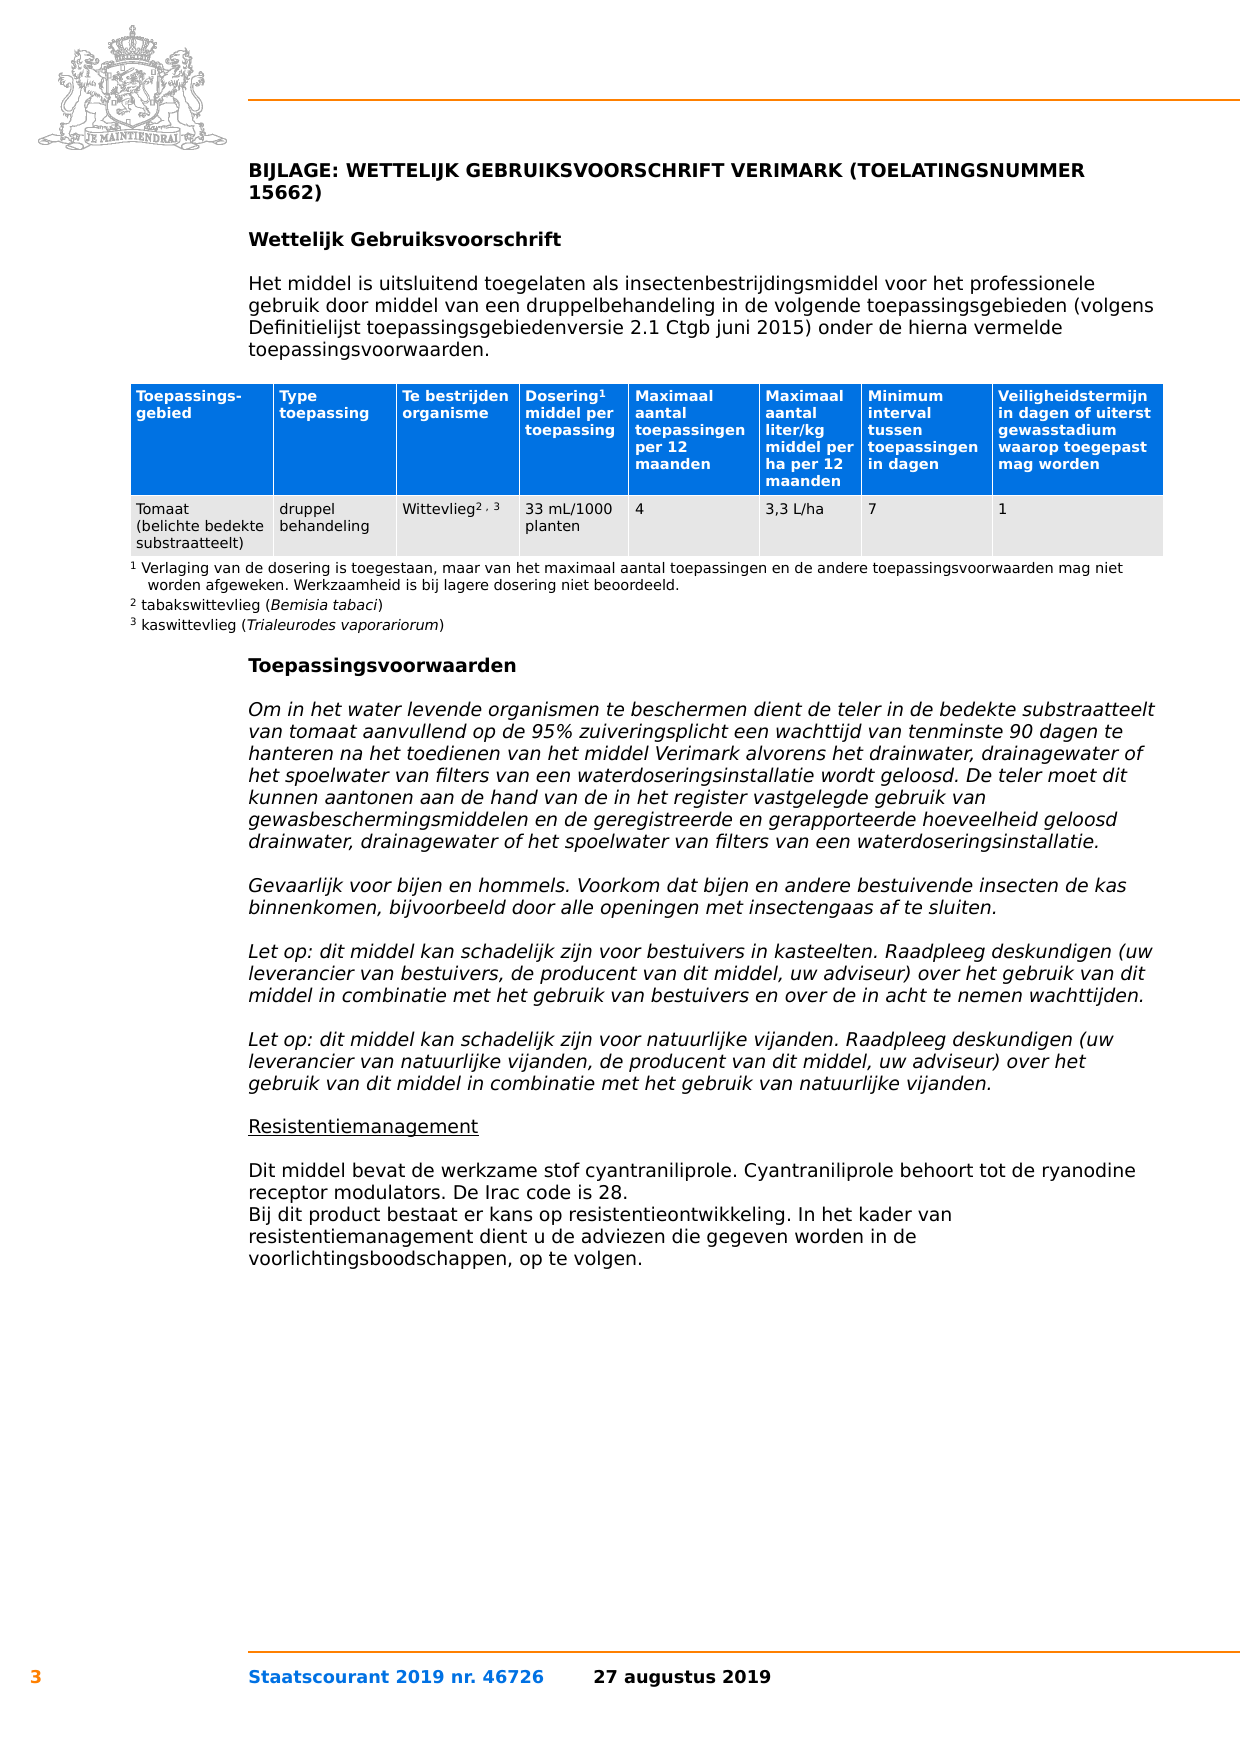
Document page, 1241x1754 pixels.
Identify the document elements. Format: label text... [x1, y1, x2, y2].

picture [38, 25, 227, 150]
table_cell druppel behandeling [274, 496, 396, 556]
table_header Minimum interval tussen toepassingen in dagen [862, 384, 992, 495]
table_cell 1 Verlaging van de dosering is toegestaan, maar van het maximaal aantal toepassingen en de andere toepassingsvoorwaarden mag niet worden afgeweken. Werkzaamheid is bij lagere dosering niet beoordeeld. 2 tabakswittevlieg (Bemisia tabaci) 3 kaswittevlieg (Trialeurodes vaporariorum) [130, 557, 1163, 633]
text Bij dit product bestaat er kans op resistentieontwikkeling. In het kader van resistentiemanagement dient u de adviezen die gegeven worden in de voorlichtingsboodschappen, op te volgen. [248, 1204, 1163, 1270]
text Het middel is uitsluitend toegelaten als insectenbestrijdingsmiddel voor het professionele gebruik door middel van een druppelbehandeling in de volgende toepassingsgebieden (volgens Definitielijst toepassingsgebiedenversie 2.1 Ctgb juni 2015) onder de hierna vermelde toepassingsvoorwaarden. [248, 273, 1163, 361]
table_header Veiligheidstermijn in dagen of uiterst gewasstadium waarop toegepast mag worden [993, 384, 1163, 495]
table_header Toepassings- gebied [131, 384, 273, 495]
table_header Type toepassing [274, 384, 396, 495]
text Om in het water levende organismen te beschermen dient de teler in de bedekte substraatteelt van tomaat aanvullend op de 95% zuiveringsplicht een wachttijd van tenminste 90 dagen te hanteren na het toedienen van het middel Verimark alvorens het drainwater, drainagewater of het spoelwater van filters van een waterdoseringsinstallatie wordt geloosd. De teler moet dit kunnen aantonen aan de hand van de in het register vastgelegde gebruik van gewasbeschermingsmiddelen en de geregistreerde en gerapporteerde hoeveelheid geloosd drainwater, drainagewater of het spoelwater van filters van een waterdoseringsinstallatie. [248, 699, 1163, 853]
table_cell 1 [993, 496, 1163, 556]
table_cell Tomaat (belichte bedekte substraatteelt) [131, 496, 273, 556]
subtitle BIJLAGE: WETTELIJK GEBRUIKSVOORSCHRIFT VERIMARK (TOELATINGSNUMMER 15662) [248, 160, 1163, 204]
table_cell 4 [629, 496, 759, 556]
subtitle Toepassingsvoorwaarden [248, 655, 1163, 677]
table_cell 7 [862, 496, 992, 556]
subtitle Resistentiemanagement [248, 1116, 1163, 1138]
text Gevaarlijk voor bijen en hommels. Voorkom dat bijen en andere bestuivende insecten de kas binnenkomen, bijvoorbeeld door alle openingen met insectengaas af te sluiten. [248, 875, 1163, 919]
text Dit middel bevat de werkzame stof cyantraniliprole. Cyantraniliprole behoort tot de ryanodine receptor modulators. De Irac code is 28. [248, 1160, 1163, 1204]
text Let op: dit middel kan schadelijk zijn voor bestuivers in kasteelten. Raadpleeg deskundigen (uw leverancier van bestuivers, de producent van dit middel, uw adviseur) over het gebruik van dit middel in combinatie met het gebruik van bestuivers en over de in acht te nemen wachttijden. [248, 941, 1163, 1007]
table_cell Wittevlieg2, 3 [397, 496, 519, 556]
text Let op: dit middel kan schadelijk zijn voor natuurlijke vijanden. Raadpleeg deskundigen (uw leverancier van natuurlijke vijanden, de producent van dit middel, uw adviseur) over het gebruik van dit middel in combinatie met het gebruik van natuurlijke vijanden. [248, 1028, 1163, 1094]
table_header Dosering1 middel per toepassing [520, 384, 628, 495]
table_cell 3,3 L/ha [760, 496, 861, 556]
table_cell 33 mL/1000 planten [520, 496, 628, 556]
table_header Maximaal aantal toepassingen per 12 maanden [629, 384, 759, 495]
table_header Maximaal aantal liter/kg middel per ha per 12 maanden [760, 384, 861, 495]
subtitle Wettelijk Gebruiksvoorschrift [248, 229, 1163, 251]
table_header Te bestrijden organisme [397, 384, 519, 495]
